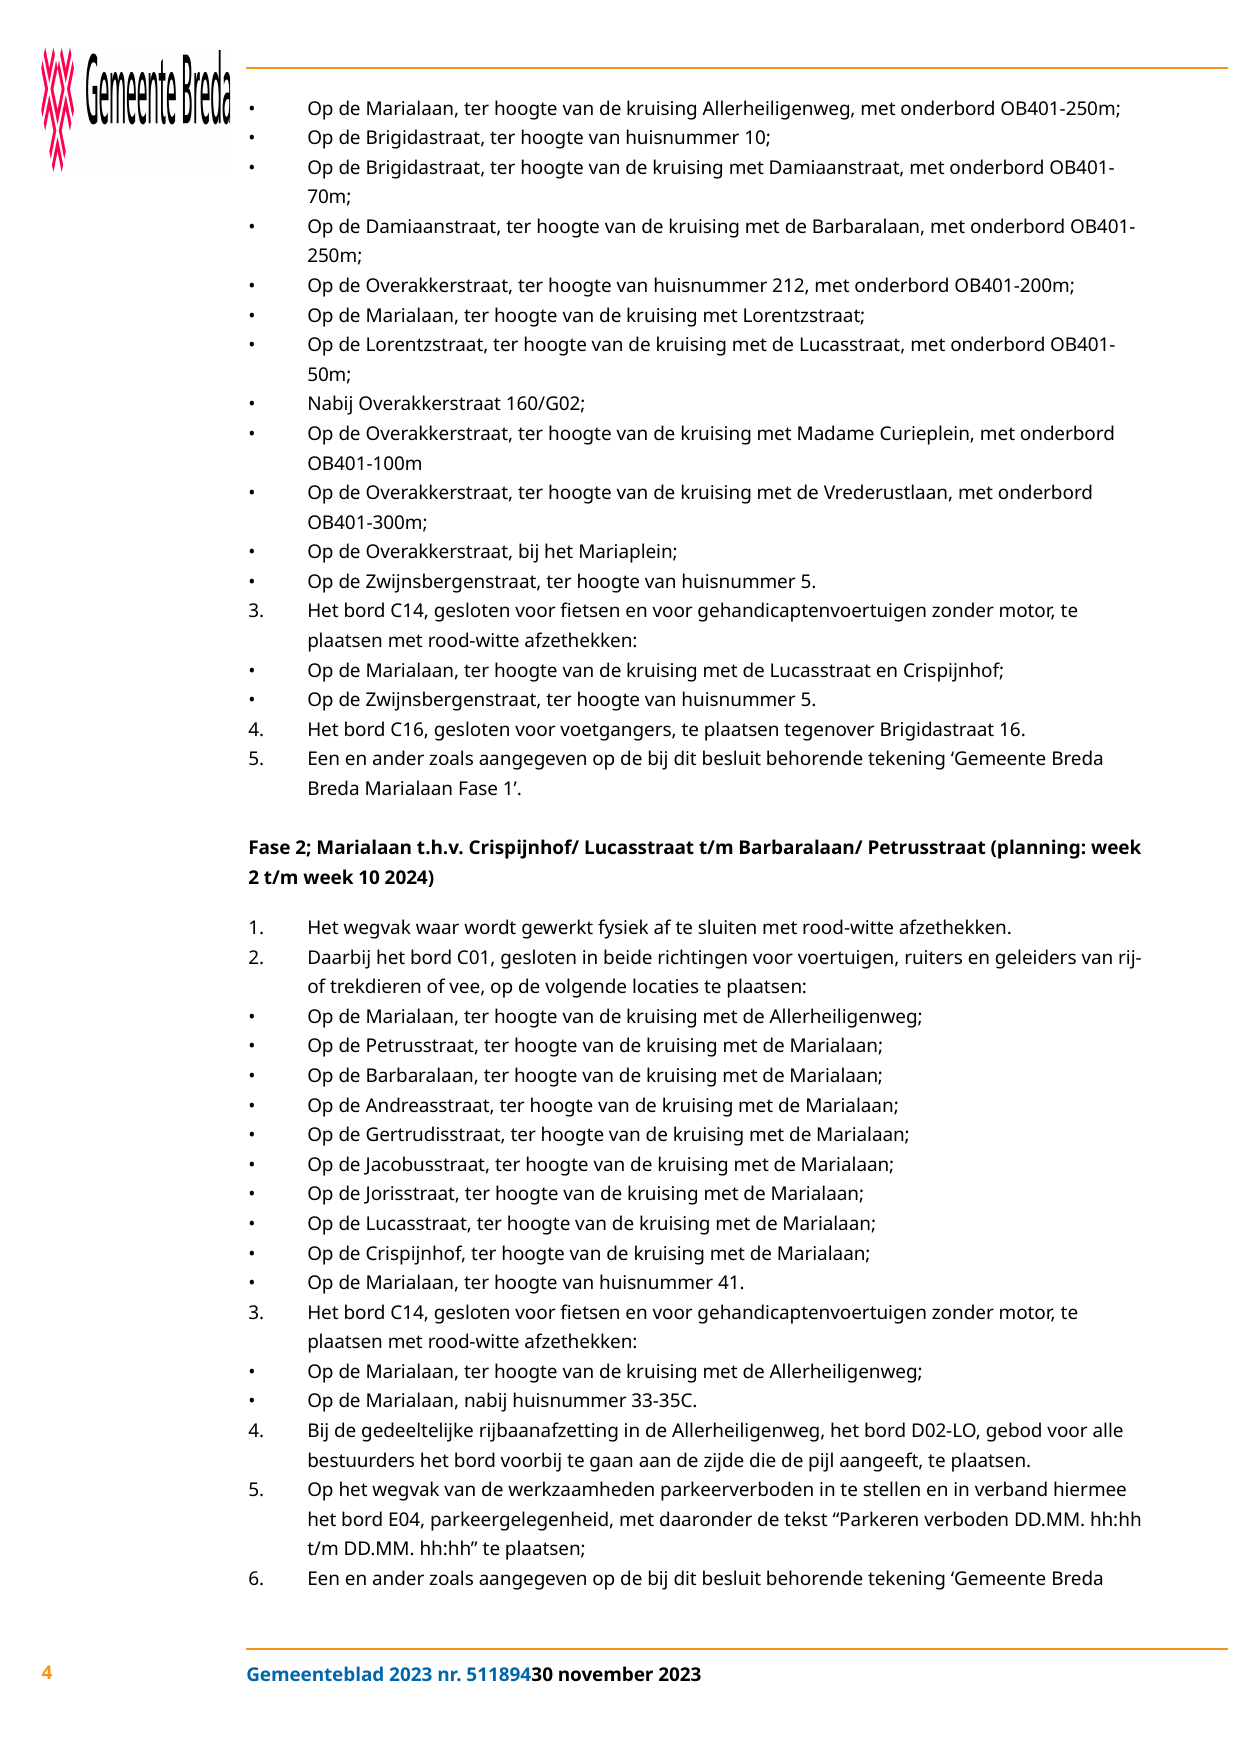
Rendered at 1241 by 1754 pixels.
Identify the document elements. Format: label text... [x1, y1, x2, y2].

list Op de Lorentzstraat, ter hoogte van de kruising met de Lucasstraat, met onderbord OB401-50m; [248, 331, 1152, 387]
list Op de Marialaan, ter hoogte van de kruising Allerheiligenweg, met onderbord OB401-250m; [248, 95, 1152, 121]
list Op de Petrusstraat, ter hoogte van de kruising met de Marialaan; [248, 1033, 1152, 1058]
list Het bord C14, gesloten voor fietsen en voor gehandicaptenvoertuigen zonder motor, te plaatsen met rood-witte afzethekken: [248, 598, 1152, 653]
list Op de Andreasstraat, ter hoogte van de kruising met de Marialaan; [248, 1092, 1152, 1118]
list Op de Barbaralaan, ter hoogte van de kruising met de Marialaan; [248, 1062, 1152, 1088]
list Het wegvak waar wordt gewerkt fysiek af te sluiten met rood-witte afzethekken. [248, 914, 1152, 940]
text Fase 2; Marialaan t.h.v. Crispijnhof/ Lucasstraat t/m Barbaralaan/ Petrusstraat (planning: week 2 t/m week 10 2024) [248, 834, 1152, 890]
list Op de Overakkerstraat, ter hoogte van de kruising met de Vrederustlaan, met onderbord OB401-300m; [248, 479, 1152, 535]
list Op de Brigidastraat, ter hoogte van de kruising met Damiaanstraat, met onderbord OB401-70m; [248, 154, 1152, 209]
list Op de Crispijnhof, ter hoogte van de kruising met de Marialaan; [248, 1240, 1152, 1266]
list Op de Jorisstraat, ter hoogte van de kruising met de Marialaan; [248, 1181, 1152, 1206]
list Op de Zwijnsbergenstraat, ter hoogte van huisnummer 5. [248, 568, 1152, 594]
list Op de Gertrudisstraat, ter hoogte van de kruising met de Marialaan; [248, 1121, 1152, 1147]
list Op de Brigidastraat, ter hoogte van huisnummer 10; [248, 124, 1152, 150]
list Het bord C16, gesloten voor voetgangers, te plaatsen tegenover Brigidastraat 16. [248, 716, 1152, 742]
picture [41, 47, 231, 172]
list Op de Zwijnsbergenstraat, ter hoogte van huisnummer 5. [248, 686, 1152, 712]
list Nabij Overakkerstraat 160/G02; [248, 391, 1152, 416]
list Op het wegvak van de werkzaamheden parkeerverboden in te stellen en in verband hiermee het bord E04, parkeergelegenheid, met daaronder de tekst “Parkeren verboden DD.MM. hh:hh t/m DD.MM. hh:hh” te plaatsen; [248, 1476, 1152, 1561]
list Op de Marialaan, ter hoogte van de kruising met de Allerheiligenweg; [248, 1358, 1152, 1384]
list Op de Overakkerstraat, bij het Mariaplein; [248, 538, 1152, 564]
list Op de Damiaanstraat, ter hoogte van de kruising met de Barbaralaan, met onderbord OB401-250m; [248, 213, 1152, 268]
list Op de Overakkerstraat, ter hoogte van de kruising met Madame Curieplein, met onderbord OB401-100m [248, 420, 1152, 476]
list Een en ander zoals aangegeven op de bij dit besluit behorende tekening ‘Gemeente Breda [248, 1565, 1152, 1591]
list Op de Marialaan, ter hoogte van huisnummer 41. [248, 1269, 1152, 1295]
list Op de Overakkerstraat, ter hoogte van huisnummer 212, met onderbord OB401-200m; [248, 272, 1152, 298]
list Op de Marialaan, nabij huisnummer 33-35C. [248, 1388, 1152, 1413]
list Bij de gedeeltelijke rijbaanafzetting in de Allerheiligenweg, het bord D02-LO, gebod voor alle bestuurders het bord voorbij te gaan aan de zijde die de pijl aangeeft, te plaatsen. [248, 1417, 1152, 1473]
list Het bord C14, gesloten voor fietsen en voor gehandicaptenvoertuigen zonder motor, te plaatsen met rood-witte afzethekken: [248, 1299, 1152, 1354]
list Daarbij het bord C01, gesloten in beide richtingen voor voertuigen, ruiters en geleiders van rij- of trekdieren of vee, op de volgende locaties te plaatsen: [248, 944, 1152, 999]
list Een en ander zoals aangegeven op de bij dit besluit behorende tekening ‘Gemeente Breda Breda Marialaan Fase 1’. [248, 746, 1152, 801]
list Op de Marialaan, ter hoogte van de kruising met Lorentzstraat; [248, 302, 1152, 328]
list Op de Jacobusstraat, ter hoogte van de kruising met de Marialaan; [248, 1151, 1152, 1177]
list Op de Marialaan, ter hoogte van de kruising met de Allerheiligenweg; [248, 1003, 1152, 1029]
list Op de Lucasstraat, ter hoogte van de kruising met de Marialaan; [248, 1210, 1152, 1236]
list Op de Marialaan, ter hoogte van de kruising met de Lucasstraat en Crispijnhof; [248, 657, 1152, 683]
